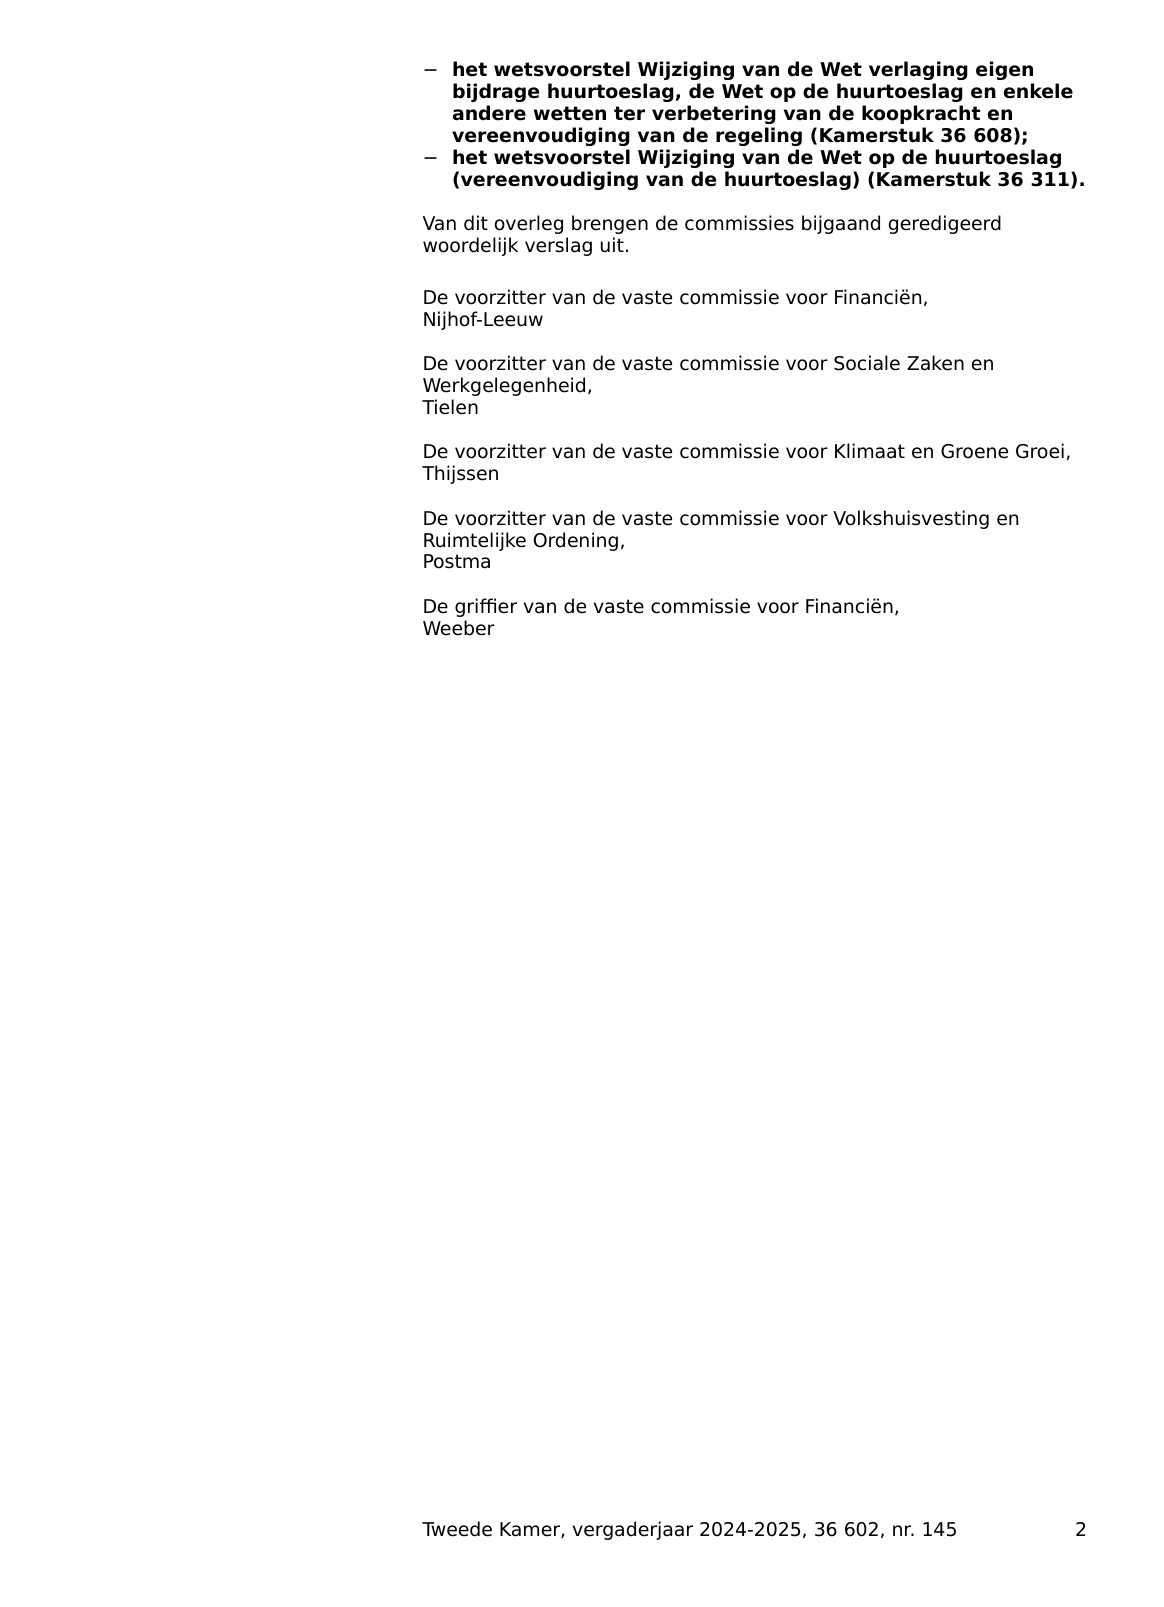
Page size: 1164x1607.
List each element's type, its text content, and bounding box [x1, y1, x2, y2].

text − het wetsvoorstel Wijziging van de Wet op de huurtoeslag (vereenvoudiging van de huurtoeslag) (Kamerstuk 36 311). [422, 147, 1087, 191]
text De voorzitter van de vaste commissie voor Klimaat en Groene Groei, Thijssen [422, 441, 1087, 485]
text De voorzitter van de vaste commissie voor Financiën, Nijhof-Leeuw [422, 287, 1087, 331]
text De voorzitter van de vaste commissie voor Sociale Zaken en Werkgelegenheid, Tielen [422, 353, 1087, 419]
text De voorzitter van de vaste commissie voor Volkshuisvesting en Ruimtelijke Ordening, Postma [422, 507, 1087, 573]
text De griffier van de vaste commissie voor Financiën, Weeber [422, 596, 1087, 639]
text Van dit overleg brengen de commissies bijgaand geredigeerd woordelijk verslag uit. [422, 213, 1087, 257]
text − het wetsvoorstel Wijziging van de Wet verlaging eigen bijdrage huurtoeslag, de Wet op de huurtoeslag en enkele andere wetten ter verbetering van de koopkracht en vereenvoudiging van de regeling (Kamerstuk 36 608); [422, 59, 1087, 147]
